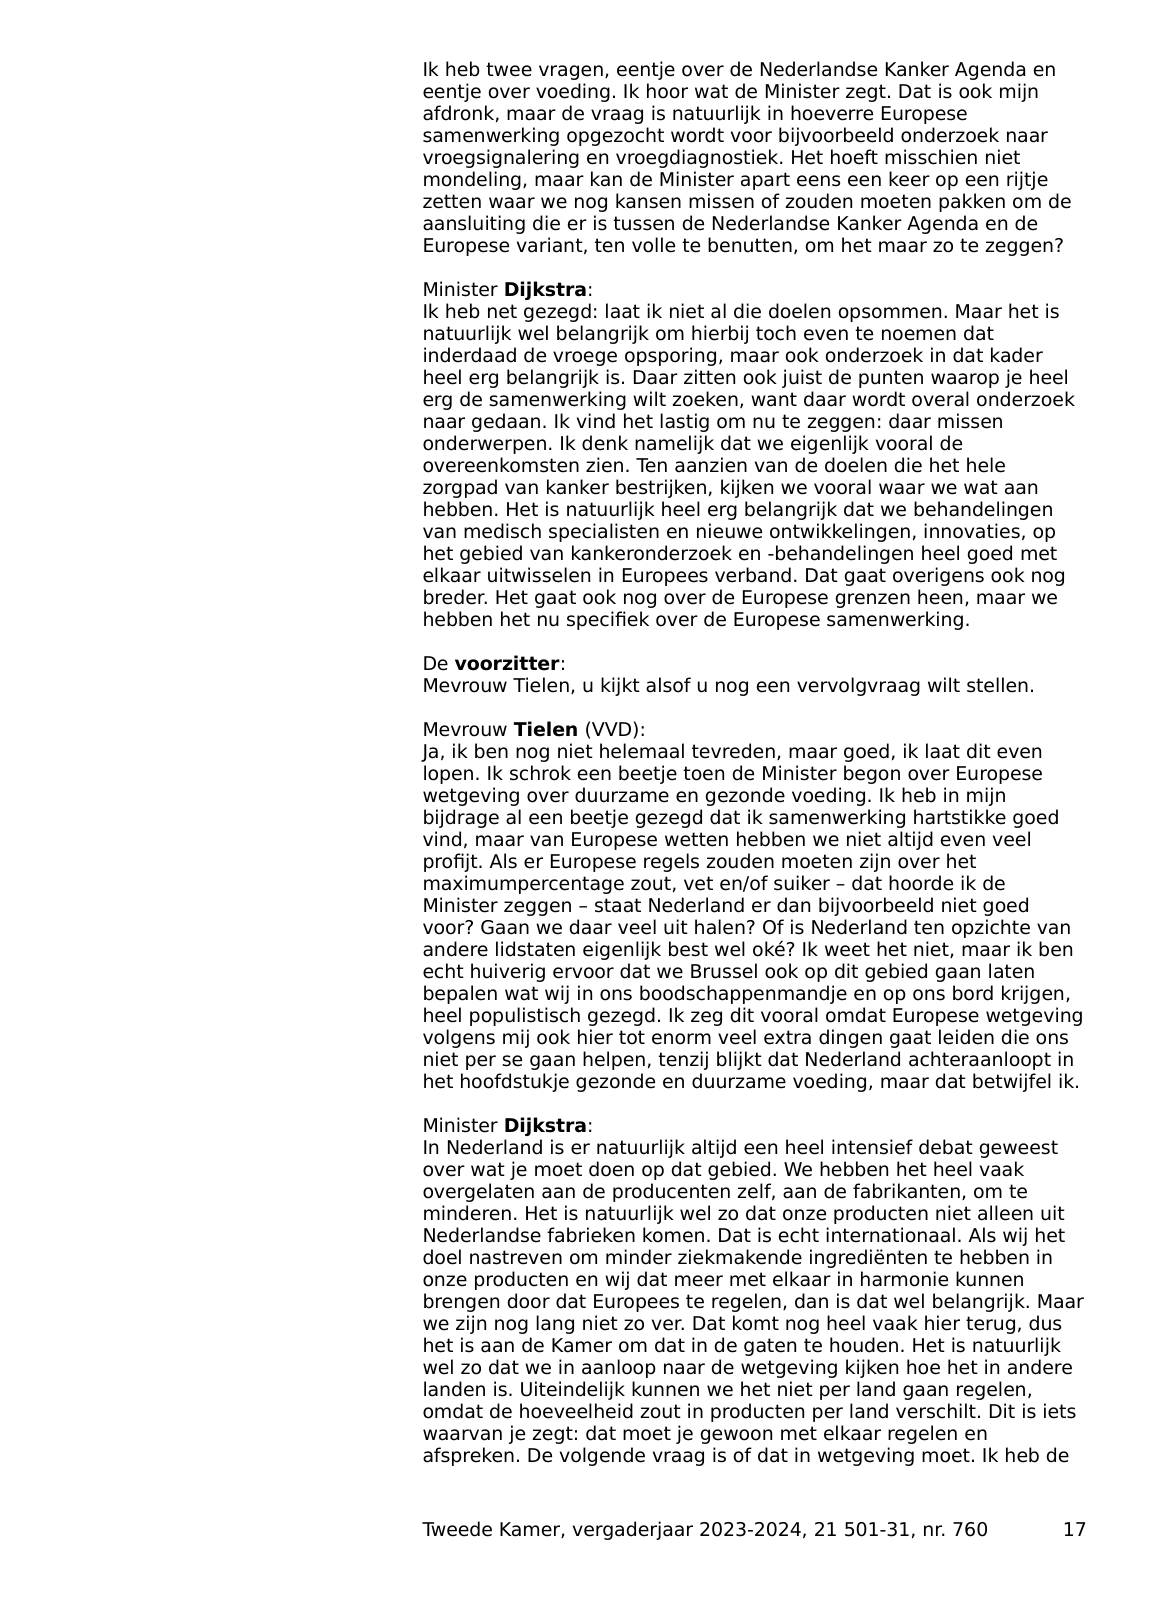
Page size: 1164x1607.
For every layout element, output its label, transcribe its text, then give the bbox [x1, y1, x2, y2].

text Minister Dijkstra: [422, 279, 1087, 301]
text Ik heb twee vragen, eentje over de Nederlandse Kanker Agenda en eentje over voeding. Ik hoor wat de Minister zegt. Dat is ook mijn afdronk, maar de vraag is natuurlijk in hoeverre Europese samenwerking opgezocht wordt voor bijvoorbeeld onderzoek naar vroegsignalering en vroegdiagnostiek. Het hoeft misschien niet mondeling, maar kan de Minister apart eens een keer op een rijtje zetten waar we nog kansen missen of zouden moeten pakken om de aansluiting die er is tussen de Nederlandse Kanker Agenda en de Europese variant, ten volle te benutten, om het maar zo te zeggen? [422, 59, 1087, 257]
text In Nederland is er natuurlijk altijd een heel intensief debat geweest over wat je moet doen op dat gebied. We hebben het heel vaak overgelaten aan de producenten zelf, aan de fabrikanten, om te minderen. Het is natuurlijk wel zo dat onze producten niet alleen uit Nederlandse fabrieken komen. Dat is echt internationaal. Als wij het doel nastreven om minder ziekmakende ingrediënten te hebben in onze producten en wij dat meer met elkaar in harmonie kunnen brengen door dat Europees te regelen, dan is dat wel belangrijk. Maar we zijn nog lang niet zo ver. Dat komt nog heel vaak hier terug, dus het is aan de Kamer om dat in de gaten te houden. Het is natuurlijk wel zo dat we in aanloop naar de wetgeving kijken hoe het in andere landen is. Uiteindelijk kunnen we het niet per land gaan regelen, omdat de hoeveelheid zout in producten per land verschilt. Dit is iets waarvan je zegt: dat moet je gewoon met elkaar regelen en afspreken. De volgende vraag is of dat in wetgeving moet. Ik heb de [422, 1137, 1087, 1467]
text Minister Dijkstra: [422, 1115, 1087, 1137]
text Ik heb net gezegd: laat ik niet al die doelen opsommen. Maar het is natuurlijk wel belangrijk om hierbij toch even te noemen dat inderdaad de vroege opsporing, maar ook onderzoek in dat kader heel erg belangrijk is. Daar zitten ook juist de punten waarop je heel erg de samenwerking wilt zoeken, want daar wordt overal onderzoek naar gedaan. Ik vind het lastig om nu te zeggen: daar missen onderwerpen. Ik denk namelijk dat we eigenlijk vooral de overeenkomsten zien. Ten aanzien van de doelen die het hele zorgpad van kanker bestrijken, kijken we vooral waar we wat aan hebben. Het is natuurlijk heel erg belangrijk dat we behandelingen van medisch specialisten en nieuwe ontwikkelingen, innovaties, op het gebied van kankeronderzoek en -behandelingen heel goed met elkaar uitwisselen in Europees verband. Dat gaat overigens ook nog breder. Het gaat ook nog over de Europese grenzen heen, maar we hebben het nu specifiek over de Europese samenwerking. [422, 301, 1087, 631]
text De voorzitter: [422, 653, 1087, 675]
text Ja, ik ben nog niet helemaal tevreden, maar goed, ik laat dit even lopen. Ik schrok een beetje toen de Minister begon over Europese wetgeving over duurzame en gezonde voeding. Ik heb in mijn bijdrage al een beetje gezegd dat ik samenwerking hartstikke goed vind, maar van Europese wetten hebben we niet altijd even veel profijt. Als er Europese regels zouden moeten zijn over het maximumpercentage zout, vet en/of suiker – dat hoorde ik de Minister zeggen – staat Nederland er dan bijvoorbeeld niet goed voor? Gaan we daar veel uit halen? Of is Nederland ten opzichte van andere lidstaten eigenlijk best wel oké? Ik weet het niet, maar ik ben echt huiverig ervoor dat we Brussel ook op dit gebied gaan laten bepalen wat wij in ons boodschappenmandje en op ons bord krijgen, heel populistisch gezegd. Ik zeg dit vooral omdat Europese wetgeving volgens mij ook hier tot enorm veel extra dingen gaat leiden die ons niet per se gaan helpen, tenzij blijkt dat Nederland achteraanloopt in het hoofdstukje gezonde en duurzame voeding, maar dat betwijfel ik. [422, 741, 1087, 1093]
text Mevrouw Tielen (VVD): [422, 719, 1087, 741]
text Mevrouw Tielen, u kijkt alsof u nog een vervolgvraag wilt stellen. [422, 675, 1087, 697]
